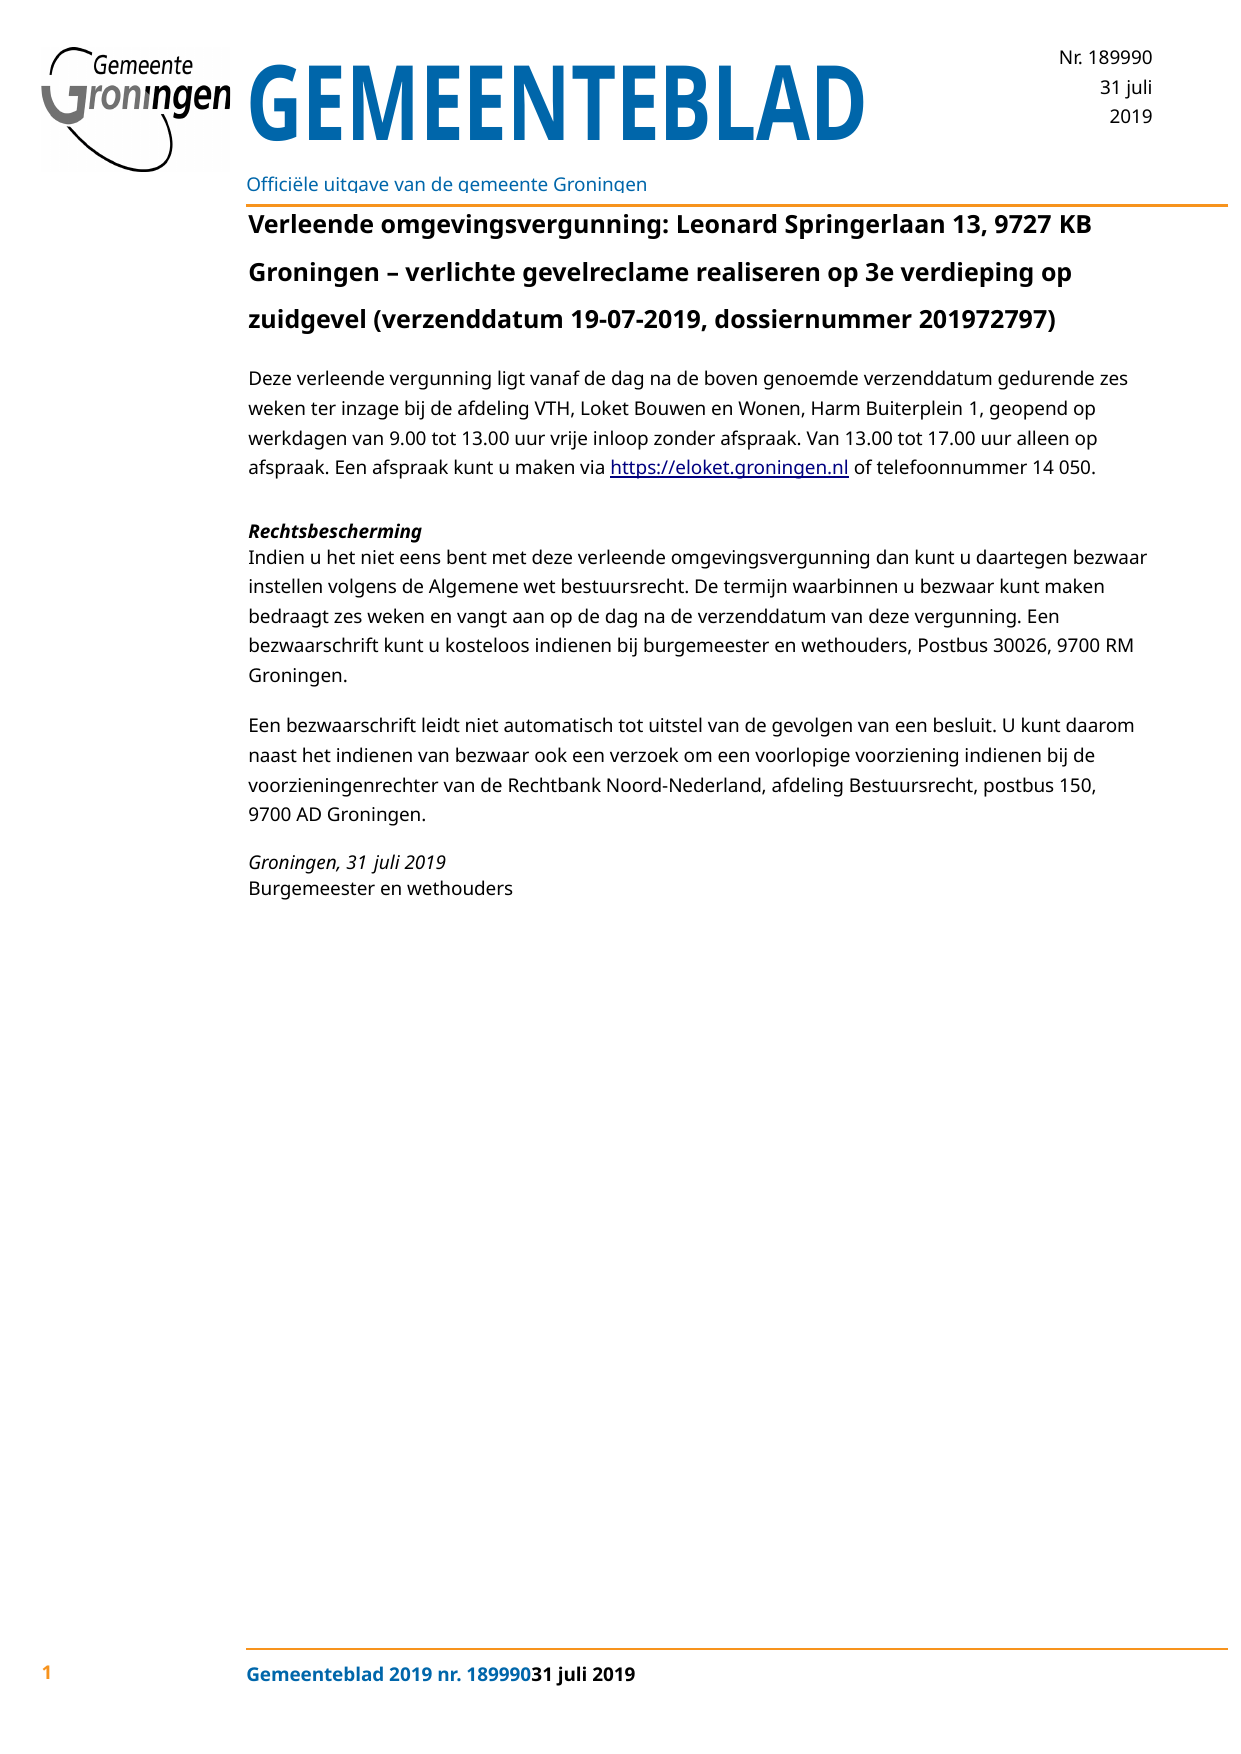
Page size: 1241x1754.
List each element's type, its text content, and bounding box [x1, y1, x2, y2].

text Verleende omgevingsvergunning: Leonard Springerlaan 13, 9727 KB Groningen – verlichte gevelreclame realiseren op 3e verdieping op zuidgevel (verzenddatum 19-07-2019, dossiernummer 201972797) [248, 207, 1152, 336]
text Indien u het niet eens bent met deze verleende omgevingsvergunning dan kunt u daartegen bezwaar instellen volgens de Algemene wet bestuursrecht. De termijn waarbinnen u bezwaar kunt maken bedraagt zes weken en vangt aan op de dag na de verzenddatum van deze vergunning. Een bezwaarschrift kunt u kosteloos indienen bij burgemeester en wethouders, Postbus 30026, 9700 RM Groningen. [248, 544, 1152, 688]
picture [41, 47, 231, 172]
text Burgemeester en wethouders [248, 875, 1152, 901]
text Groningen, 31 juli 2019 [248, 849, 1152, 875]
text Rechtsbescherming [248, 518, 1152, 544]
text Een bezwaarschrift leidt niet automatisch tot uitstel van de gevolgen van een besluit. U kunt daarom naast het indienen van bezwaar ook een verzoek om een voorlopige voorziening indienen bij de voorzieningenrechter van de Rechtbank Noord-Nederland, afdeling Bestuursrecht, postbus 150, 9700 AD Groningen. [248, 713, 1152, 827]
text Deze verleende vergunning ligt vanaf de dag na de boven genoemde verzenddatum gedurende zes weken ter inzage bij de afdeling VTH, Loket Bouwen en Wonen, Harm Buiterplein 1, geopend op werkdagen van 9.00 tot 13.00 uur vrije inloop zonder afspraak. Van 13.00 tot 17.00 uur alleen op afspraak. Een afspraak kunt u maken via https://eloket.groningen.nl of telefoonnummer 14 050. [248, 366, 1152, 480]
